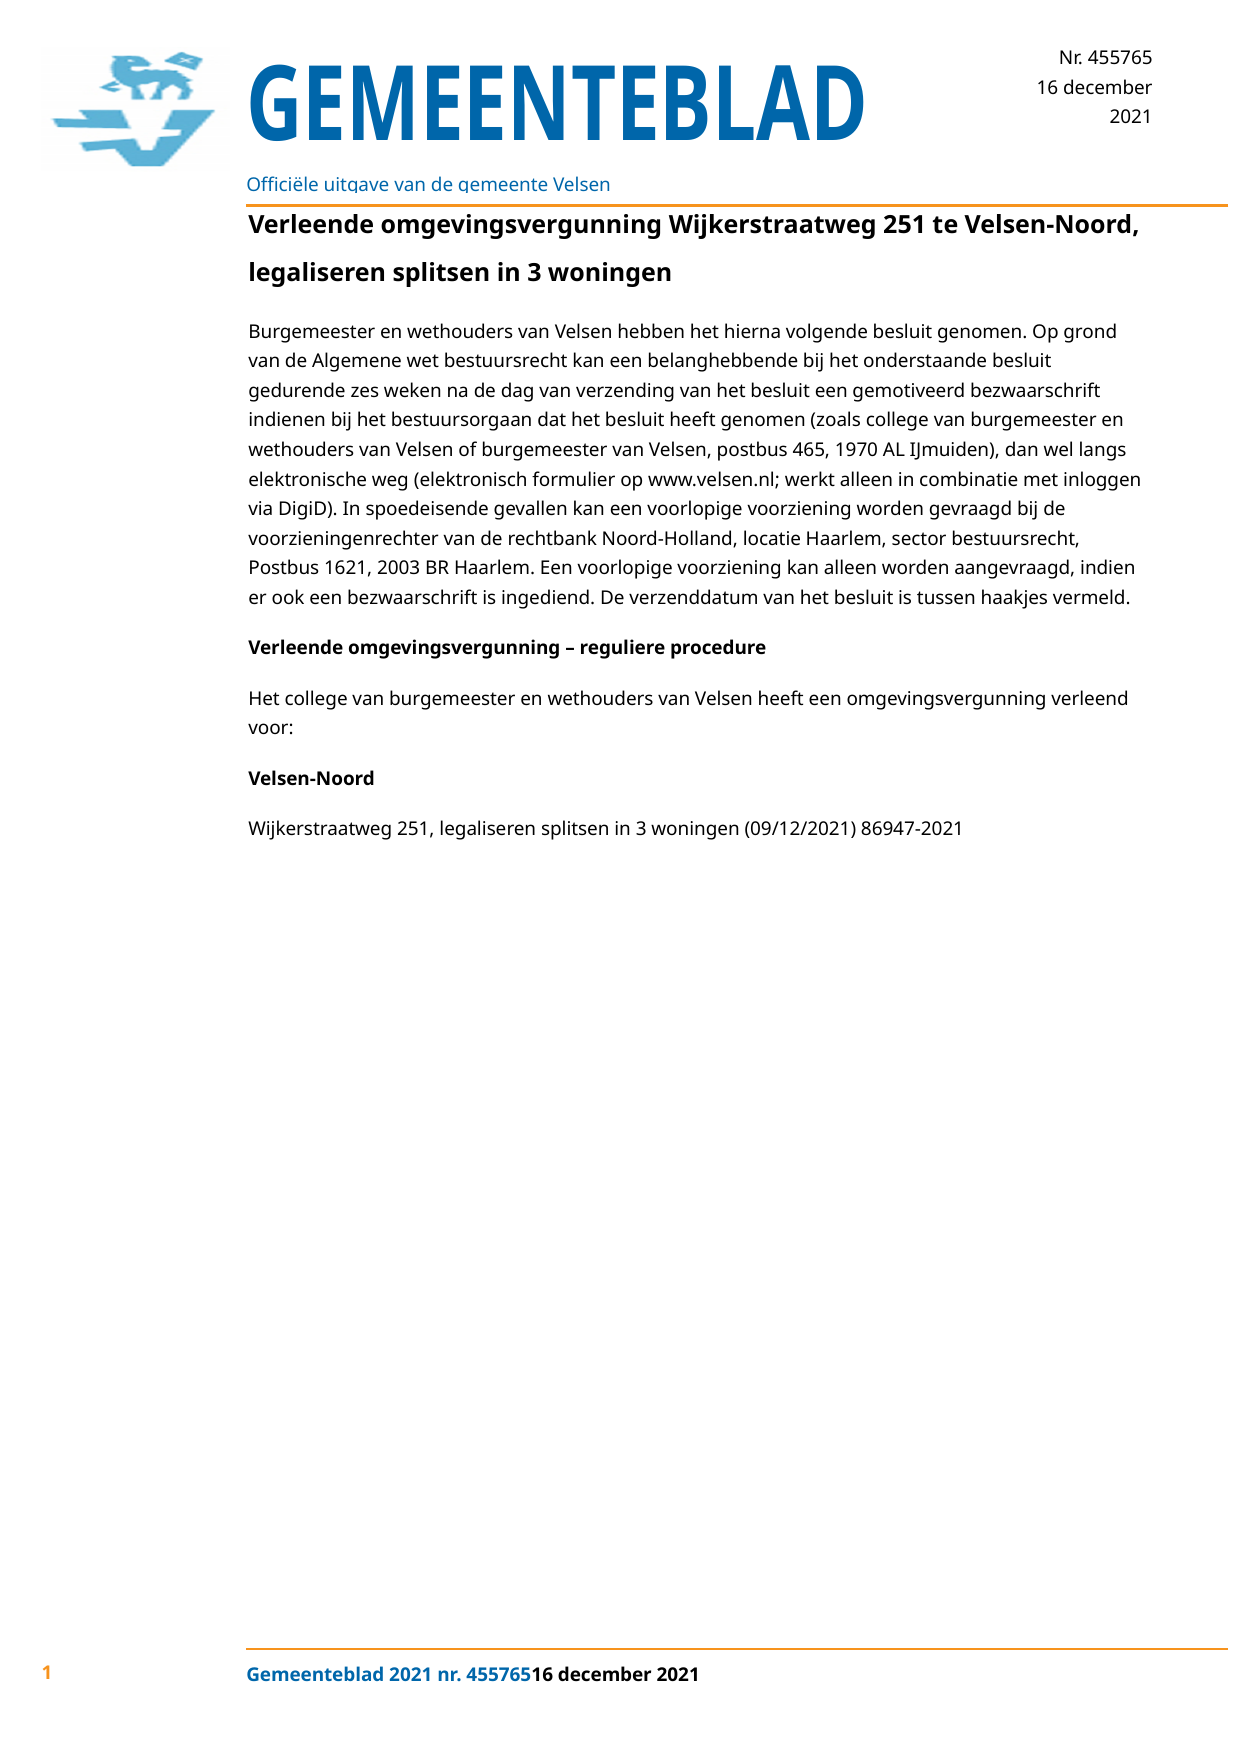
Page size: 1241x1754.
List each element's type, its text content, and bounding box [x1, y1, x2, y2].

text Wijkerstraatweg 251, legaliseren splitsen in 3 woningen (09/12/2021) 86947-2021 [248, 815, 1152, 841]
text Burgemeester en wethouders van Velsen hebben het hierna volgende besluit genomen. Op grond van de Algemene wet bestuursrecht kan een belanghebbende bij het onderstaande besluit gedurende zes weken na de dag van verzending van het besluit een gemotiveerd bezwaarschrift indienen bij het bestuursorgaan dat het besluit heeft genomen (zoals college van burgemeester en wethouders van Velsen of burgemeester van Velsen, postbus 465, 1970 AL IJmuiden), dan wel langs elektronische weg (elektronisch formulier op www.velsen.nl; werkt alleen in combinatie met inloggen via DigiD). In spoedeisende gevallen kan een voorlopige voorziening worden gevraagd bij de voorzieningenrechter van de rechtbank Noord-Holland, locatie Haarlem, sector bestuursrecht, Postbus 1621, 2003 BR Haarlem. Een voorlopige voorziening kan alleen worden aangevraagd, indien er ook een bezwaarschrift is ingediend. De verzenddatum van het besluit is tussen haakjes vermeld. [248, 318, 1152, 610]
text Verleende omgevingsvergunning Wijkerstraatweg 251 te Velsen-Noord, legaliseren splitsen in 3 woningen [248, 207, 1152, 288]
text Verleende omgevingsvergunning – reguliere procedure [248, 634, 1152, 660]
picture [41, 47, 231, 172]
text Velsen-Noord [248, 765, 1152, 791]
text Het college van burgemeester en wethouders van Velsen heeft een omgevingsvergunning verleend voor: [248, 685, 1152, 740]
